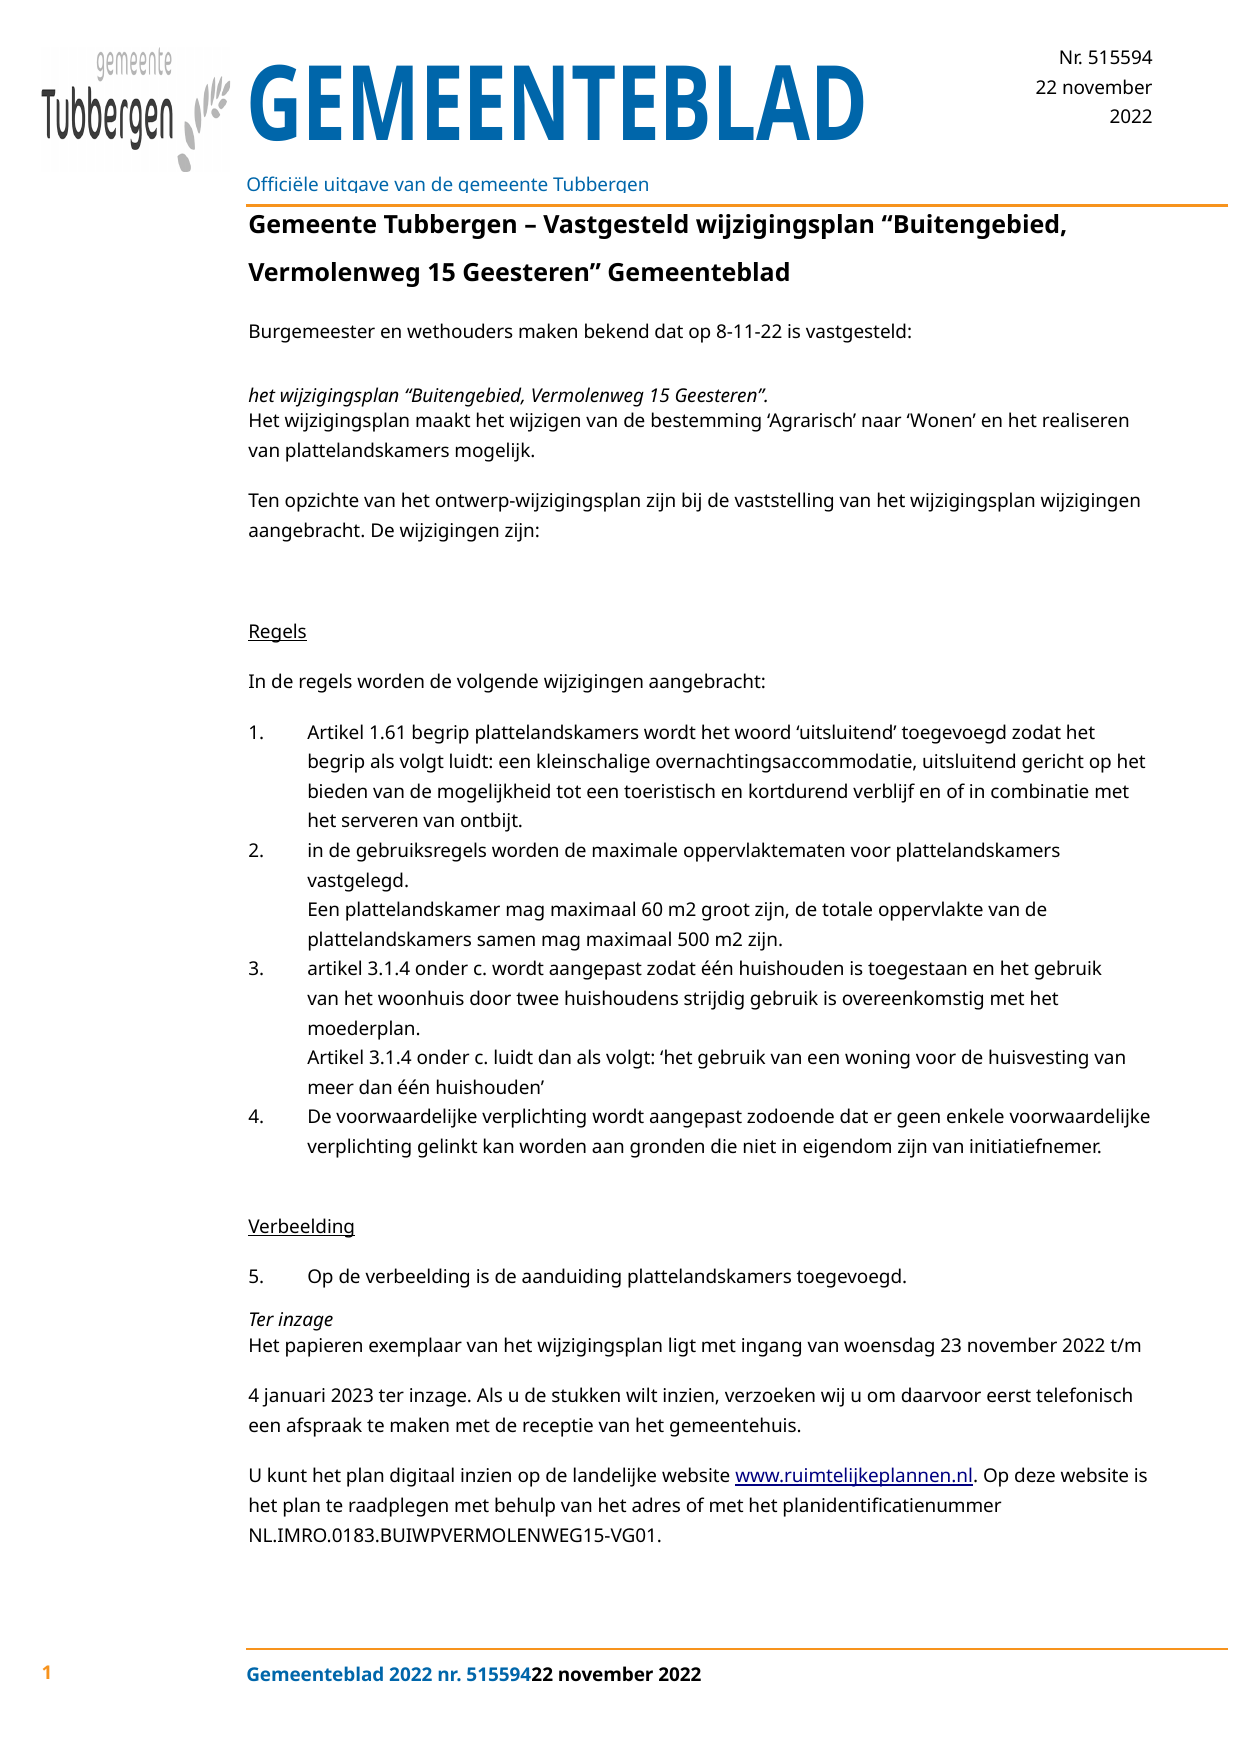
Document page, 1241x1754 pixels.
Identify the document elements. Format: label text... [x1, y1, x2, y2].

text Verbeelding [248, 1213, 1152, 1239]
text In de regels worden de volgende wijzigingen aangebracht: [248, 668, 1152, 694]
text het wijzigingsplan “Buitengebied, Vermolenweg 15 Geesteren”. [248, 382, 1152, 408]
list Een plattelandskamer mag maximaal 60 m2 groot zijn, de totale oppervlakte van de [248, 896, 1152, 922]
text Regels [248, 618, 1152, 644]
text Gemeente Tubbergen – Vastgesteld wijzigingsplan “Buitengebied, Vermolenweg 15 Geesteren” Gemeenteblad [248, 207, 1152, 288]
text Ter inzage [248, 1307, 1152, 1332]
text Het wijzigingsplan maakt het wijzigen van de bestemming ‘Agrarisch’ naar ‘Wonen’ en het realiseren van plattelandskamers mogelijk. [248, 408, 1152, 463]
text Het papieren exemplaar van het wijzigingsplan ligt met ingang van woensdag 23 november 2022 t/m [248, 1332, 1152, 1358]
text Burgemeester en wethouders maken bekend dat op 8-11-22 is vastgesteld: [248, 318, 1152, 344]
list artikel 3.1.4 onder c. wordt aangepast zodat één huishouden is toegestaan en het gebruik [248, 956, 1152, 981]
list in de gebruiksregels worden de maximale oppervlaktematen voor plattelandskamers vastgelegd. [248, 837, 1152, 892]
list Op de verbeelding is de aanduiding plattelandskamers toegevoegd. [248, 1263, 1152, 1289]
list plattelandskamers samen mag maximaal 500 m2 zijn. [248, 926, 1152, 952]
list verplichting gelinkt kan worden aan gronden die niet in eigendom zijn van initiatiefnemer. [248, 1133, 1152, 1159]
text 4 januari 2023 ter inzage. Als u de stukken wilt inzien, verzoeken wij u om daarvoor eerst telefonisch een afspraak te maken met de receptie van het gemeentehuis. [248, 1383, 1152, 1438]
picture [41, 47, 231, 172]
list Artikel 3.1.4 onder c. luidt dan als volgt: ‘het gebruik van een woning voor de huisvesting van meer dan één huishouden’ [248, 1044, 1152, 1099]
list van het woonhuis door twee huishoudens strijdig gebruik is overeenkomstig met het moederplan. [248, 985, 1152, 1040]
text U kunt het plan digitaal inzien op de landelijke website www.ruimtelijkeplannen.nl. Op deze website is het plan te raadplegen met behulp van het adres of met het planidentificatienummer NL.IMRO.0183.BUIWPVERMOLENWEG15-VG01. [248, 1463, 1152, 1548]
text Ten opzichte van het ontwerp-wijzigingsplan zijn bij de vaststelling van het wijzigingsplan wijzigingen aangebracht. De wijzigingen zijn: [248, 488, 1152, 543]
list Artikel 1.61 begrip plattelandskamers wordt het woord ‘uitsluitend’ toegevoegd zodat het begrip als volgt luidt: een kleinschalige overnachtingsaccommodatie, uitsluitend gericht op het bieden van de mogelijkheid tot een toeristisch en kortdurend verblijf en of in combinatie met het serveren van ontbijt. [248, 719, 1152, 833]
list De voorwaardelijke verplichting wordt aangepast zodoende dat er geen enkele voorwaardelijke [248, 1103, 1152, 1129]
